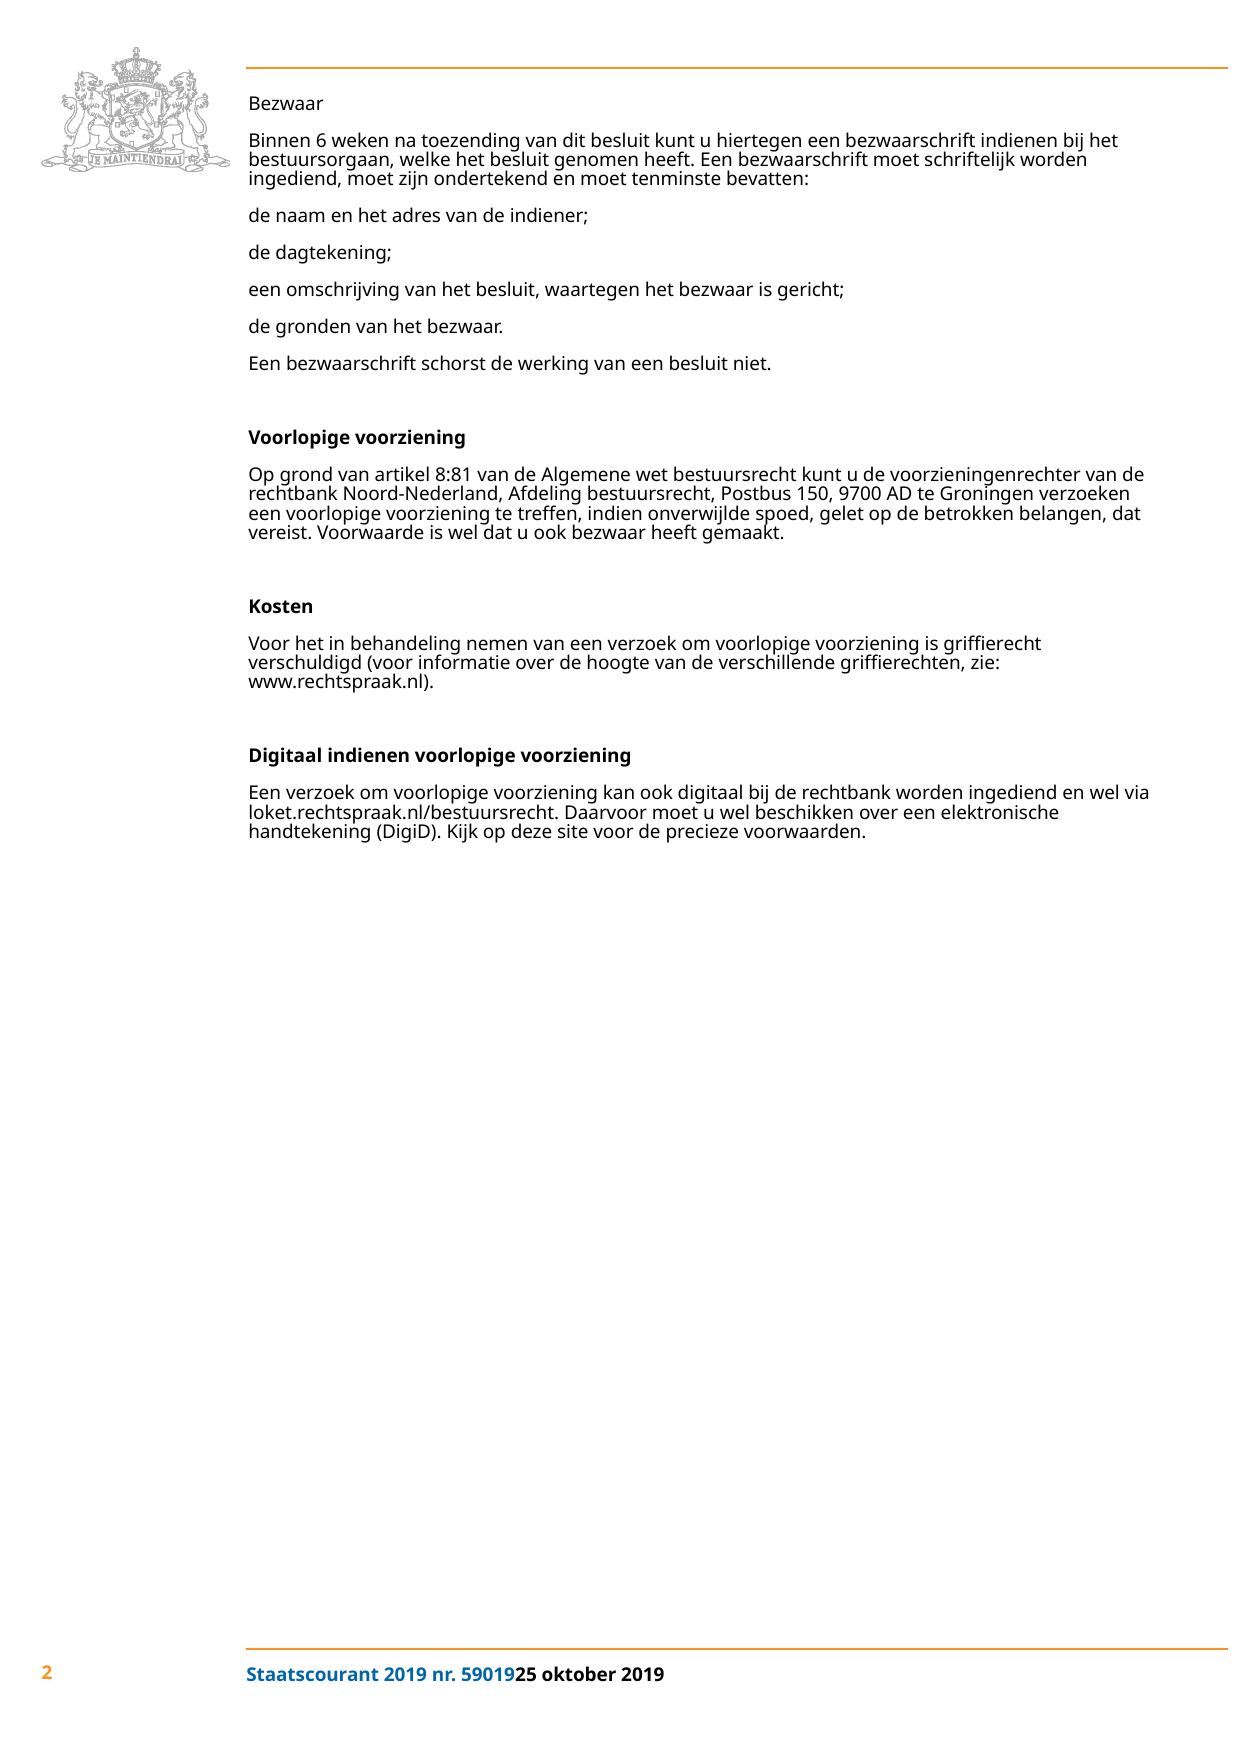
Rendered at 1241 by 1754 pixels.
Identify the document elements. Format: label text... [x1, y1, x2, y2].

picture [41, 47, 231, 172]
text de gronden van het bezwaar. [248, 318, 1152, 337]
text Voorlopige voorziening [248, 429, 1152, 448]
text Binnen 6 weken na toezending van dit besluit kunt u hiertegen een bezwaarschrift indienen bij het bestuursorgaan, welke het besluit genomen heeft. Een bezwaarschrift moet schriftelijk worden ingediend, moet zijn ondertekend en moet tenminste bevatten: [248, 132, 1152, 189]
text Digitaal indienen voorlopige voorziening [248, 747, 1152, 767]
text Een verzoek om voorlopige voorziening kan ook digitaal bij de rechtbank worden ingediend en wel via loket.rechtspraak.nl/bestuursrecht. Daarvoor moet u wel beschikken over een elektronische handtekening (DigiD). Kijk op deze site voor de precieze voorwaarden. [248, 784, 1152, 842]
text Op grond van artikel 8:81 van de Algemene wet bestuursrecht kunt u de voorzieningenrechter van de rechtbank Noord-Nederland, Afdeling bestuursrecht, Postbus 150, 9700 AD te Groningen verzoeken een voorlopige voorziening te treffen, indien onverwijlde spoed, gelet op de betrokken belangen, dat vereist. Voorwaarde is wel dat u ook bezwaar heeft gemaakt. [248, 466, 1152, 543]
text Voor het in behandeling nemen van een verzoek om voorlopige voorziening is griffierecht verschuldigd (voor informatie over de hoogte van de verschillende griffierechten, zie: www.rechtspraak.nl). [248, 635, 1152, 693]
text de dagtekening; [248, 244, 1152, 263]
text Een bezwaarschrift schorst de werking van een besluit niet. [248, 355, 1152, 374]
text de naam en het adres van de indiener; [248, 207, 1152, 227]
text Bezwaar [248, 95, 1152, 114]
text een omschrijving van het besluit, waartegen het bezwaar is gericht; [248, 281, 1152, 301]
text Kosten [248, 598, 1152, 617]
